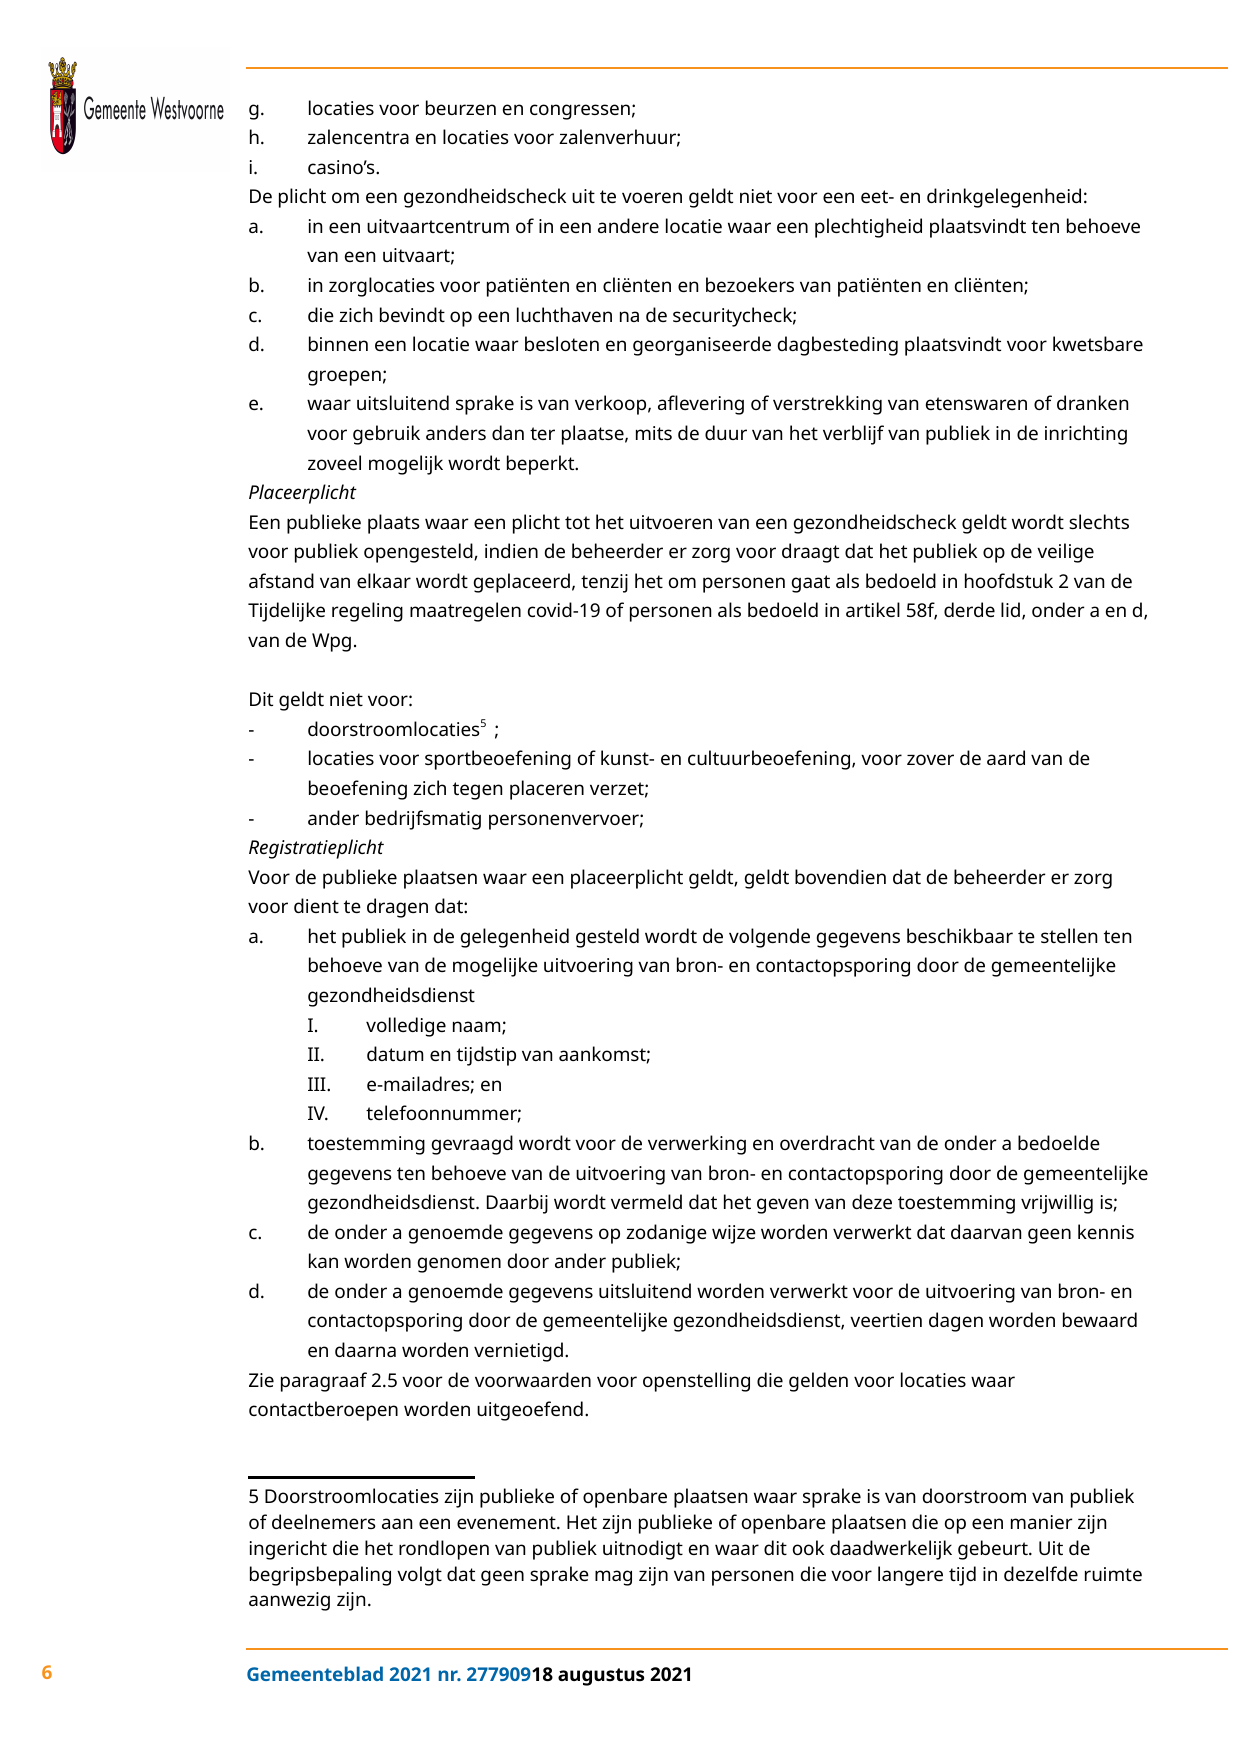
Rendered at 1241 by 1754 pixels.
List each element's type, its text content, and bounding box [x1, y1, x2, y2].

list in een uitvaartcentrum of in een andere locatie waar een plechtigheid plaatsvindt ten behoeve van een uitvaart; [248, 213, 1152, 268]
list volledige naam; [307, 1012, 1152, 1038]
list zalencentra en locaties voor zalenverhuur; [248, 124, 1152, 150]
list datum en tijdstip van aankomst; [307, 1041, 1152, 1067]
text Registratieplicht [248, 834, 1152, 860]
list die zich bevindt op een luchthaven na de securitycheck; [248, 302, 1152, 328]
list telefoonnummer; [307, 1101, 1152, 1126]
list e-mailadres; en [307, 1071, 1152, 1097]
list locaties voor sportbeoefening of kunst- en cultuurbeoefening, voor zover de aard van de beoefening zich tegen placeren verzet; [248, 746, 1152, 801]
list locaties voor beurzen en congressen; [248, 95, 1152, 121]
text De plicht om een gezondheidscheck uit te voeren geldt niet voor een eet- en drinkgelegenheid: [248, 183, 1152, 209]
list ander bedrijfsmatig personenvervoer; [248, 805, 1152, 831]
text Een publieke plaats waar een plicht tot het uitvoeren van een gezondheidscheck geldt wordt slechts voor publiek opengesteld, indien de beheerder er zorg voor draagt dat het publiek op de veilige afstand van elkaar wordt geplaceerd, tenzij het om personen gaat als bedoeld in hoofdstuk 2 van de Tijdelijke regeling maatregelen covid-19 of personen als bedoeld in artikel 58f, derde lid, onder a en d, van de Wpg. [248, 509, 1152, 653]
list in zorglocaties voor patiënten en cliënten en bezoekers van patiënten en cliënten; [248, 272, 1152, 298]
list casino’s. [248, 154, 1152, 180]
list toestemming gevraagd wordt voor de verwerking en overdracht van de onder a bedoelde gegevens ten behoeve van de uitvoering van bron- en contactopsporing door de gemeentelijke gezondheidsdienst. Daarbij wordt vermeld dat het geven van deze toestemming vrijwillig is; [248, 1130, 1152, 1215]
list waar uitsluitend sprake is van verkoop, aflevering of verstrekking van etenswaren of dranken voor gebruik anders dan ter plaatse, mits de duur van het verblijf van publiek in de inrichting zoveel mogelijk wordt beperkt. [248, 391, 1152, 476]
list de onder a genoemde gegevens op zodanige wijze worden verwerkt dat daarvan geen kennis kan worden genomen door ander publiek; [248, 1219, 1152, 1274]
list doorstroomlocaties ; [248, 716, 1152, 742]
list de onder a genoemde gegevens uitsluitend worden verwerkt voor de uitvoering van bron- en contactopsporing door de gemeentelijke gezondheidsdienst, veertien dagen worden bewaard en daarna worden vernietigd. [248, 1278, 1152, 1363]
list binnen een locatie waar besloten en georganiseerde dagbesteding plaatsvindt voor kwetsbare groepen; [248, 331, 1152, 387]
picture [41, 47, 231, 172]
list het publiek in de gelegenheid gesteld wordt de volgende gegevens beschikbaar te stellen ten behoeve van de mogelijke uitvoering van bron- en contactopsporing door de gemeentelijke gezondheidsdienst [248, 923, 1152, 1008]
text Zie paragraaf 2.5 voor de voorwaarden voor openstelling die gelden voor locaties waar contactberoepen worden uitgeoefend. [248, 1367, 1152, 1422]
text Placeerplicht [248, 479, 1152, 505]
list Doorstroomlocaties zijn publieke of openbare plaatsen waar sprake is van doorstroom van publiek of deelnemers aan een evenement. Het zijn publieke of openbare plaatsen die op een manier zijn ingericht die het rondlopen van publiek uitnodigt en waar dit ook daadwerkelijk gebeurt. Uit de begripsbepaling volgt dat geen sprake mag zijn van personen die voor langere tijd in dezelfde ruimte aanwezig zijn. [248, 1483, 1152, 1612]
text Dit geldt niet voor: [248, 686, 1152, 712]
text Voor de publieke plaatsen waar een placeerplicht geldt, geldt bovendien dat de beheerder er zorg voor dient te dragen dat: [248, 864, 1152, 919]
